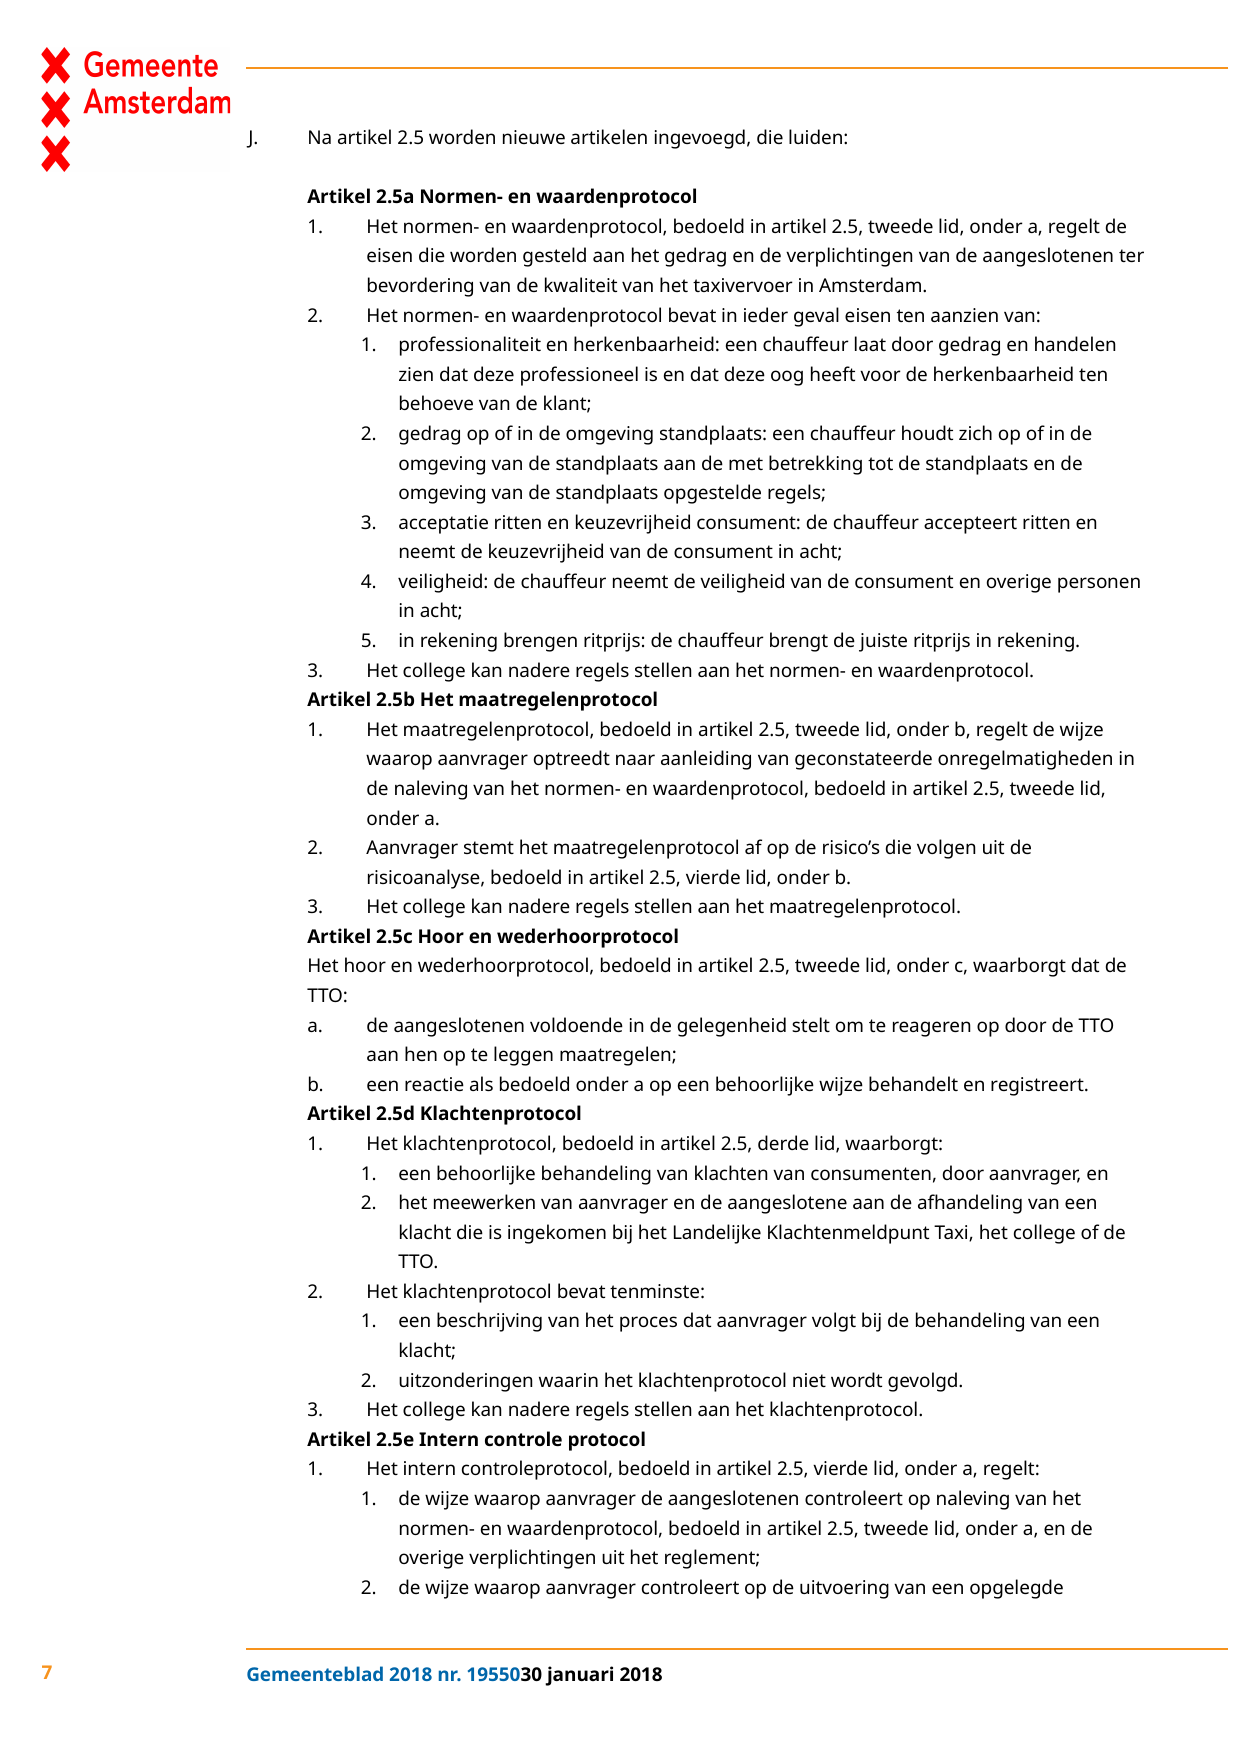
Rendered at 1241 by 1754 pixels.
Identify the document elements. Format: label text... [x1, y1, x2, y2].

list Het klachtenprotocol, bedoeld in artikel 2.5, derde lid, waarborgt: [307, 1130, 1152, 1156]
list Het intern controleprotocol, bedoeld in artikel 2.5, vierde lid, onder a, regelt: [307, 1456, 1152, 1481]
list Artikel 2.5b Het maatregelenprotocol [248, 686, 1152, 712]
picture [41, 47, 231, 172]
list een reactie als bedoeld onder a op een behoorlijke wijze behandelt en registreert. [307, 1071, 1152, 1097]
list Het maatregelenprotocol, bedoeld in artikel 2.5, tweede lid, onder b, regelt de wijze waarop aanvrager optreedt naar aanleiding van geconstateerde onregelmatigheden in de naleving van het normen- en waardenprotocol, bedoeld in artikel 2.5, tweede lid, onder a. [307, 716, 1152, 831]
list Artikel 2.5c Hoor en wederhoorprotocol [248, 923, 1152, 949]
list Het hoor en wederhoorprotocol, bedoeld in artikel 2.5, tweede lid, onder c, waarborgt dat de TTO: [248, 953, 1152, 1008]
list Artikel 2.5e Intern controle protocol [248, 1426, 1152, 1452]
list Het klachtenprotocol bevat tenminste: [307, 1278, 1152, 1304]
list de wijze waarop aanvrager controleert op de uitvoering van een opgelegde [361, 1574, 1152, 1600]
list Het normen- en waardenprotocol, bedoeld in artikel 2.5, tweede lid, onder a, regelt de eisen die worden gesteld aan het gedrag en de verplichtingen van de aangeslotenen ter bevordering van de kwaliteit van het taxivervoer in Amsterdam. [307, 213, 1152, 298]
list in rekening brengen ritprijs: de chauffeur brengt de juiste ritprijs in rekening. [361, 627, 1152, 653]
list Het normen- en waardenprotocol bevat in ieder geval eisen ten aanzien van: [307, 302, 1152, 328]
list het meewerken van aanvrager en de aangeslotene aan de afhandeling van een klacht die is ingekomen bij het Landelijke Klachtenmeldpunt Taxi, het college of de TTO. [361, 1189, 1152, 1274]
list veiligheid: de chauffeur neemt de veiligheid van de consument en overige personen in acht; [361, 568, 1152, 623]
list Het college kan nadere regels stellen aan het normen- en waardenprotocol. [307, 657, 1152, 683]
list Het college kan nadere regels stellen aan het maatregelenprotocol. [307, 893, 1152, 919]
list Artikel 2.5a Normen- en waardenprotocol [248, 183, 1152, 209]
list Aanvrager stemt het maatregelenprotocol af op de risico’s die volgen uit de risicoanalyse, bedoeld in artikel 2.5, vierde lid, onder b. [307, 834, 1152, 890]
list Artikel 2.5d Klachtenprotocol [248, 1101, 1152, 1126]
list gedrag op of in de omgeving standplaats: een chauffeur houdt zich op of in de omgeving van de standplaats aan de met betrekking tot de standplaats en de omgeving van de standplaats opgestelde regels; [361, 420, 1152, 505]
list een beschrijving van het proces dat aanvrager volgt bij de behandeling van een klacht; [361, 1308, 1152, 1363]
list acceptatie ritten en keuzevrijheid consument: de chauffeur accepteert ritten en neemt de keuzevrijheid van de consument in acht; [361, 509, 1152, 564]
list Het college kan nadere regels stellen aan het klachtenprotocol. [307, 1396, 1152, 1422]
list de aangeslotenen voldoende in de gelegenheid stelt om te reageren op door de TTO aan hen op te leggen maatregelen; [307, 1012, 1152, 1067]
list professionaliteit en herkenbaarheid: een chauffeur laat door gedrag en handelen zien dat deze professioneel is en dat deze oog heeft voor de herkenbaarheid ten behoeve van de klant; [361, 331, 1152, 416]
list Na artikel 2.5 worden nieuwe artikelen ingevoegd, die luiden: [248, 124, 1152, 150]
list de wijze waarop aanvrager de aangeslotenen controleert op naleving van het normen- en waardenprotocol, bedoeld in artikel 2.5, tweede lid, onder a, en de overige verplichtingen uit het reglement; [361, 1485, 1152, 1570]
list uitzonderingen waarin het klachtenprotocol niet wordt gevolgd. [361, 1367, 1152, 1393]
list een behoorlijke behandeling van klachten van consumenten, door aanvrager, en [361, 1160, 1152, 1186]
